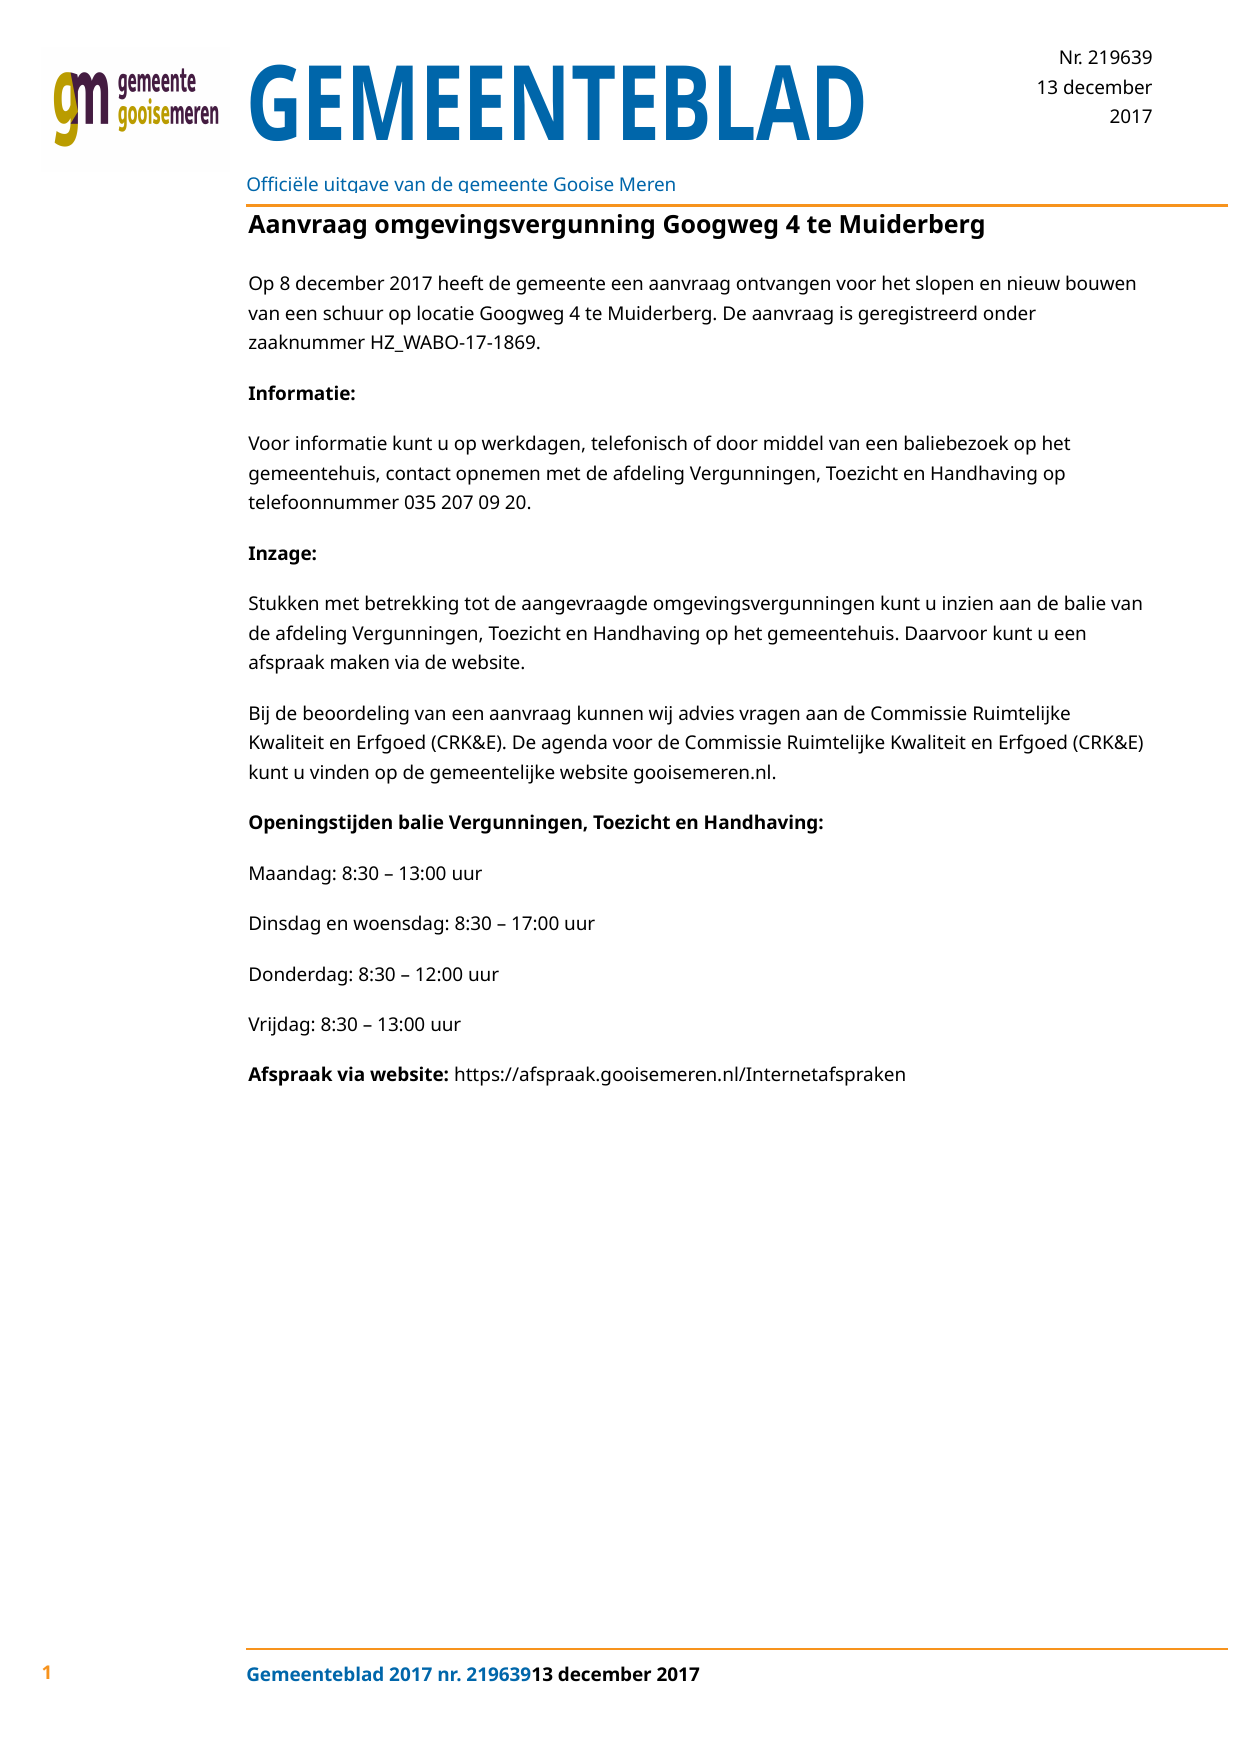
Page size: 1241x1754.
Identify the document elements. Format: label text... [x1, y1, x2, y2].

text Vrijdag: 8:30 – 13:00 uur [248, 1011, 1152, 1037]
picture [41, 47, 231, 172]
text Openingstijden balie Vergunningen, Toezicht en Handhaving: [248, 809, 1152, 835]
text Dinsdag en woensdag: 8:30 – 17:00 uur [248, 910, 1152, 936]
text Bij de beoordeling van een aanvraag kunnen wij advies vragen aan de Commissie Ruimtelijke Kwaliteit en Erfgoed (CRK&E). De agenda voor de Commissie Ruimtelijke Kwaliteit en Erfgoed (CRK&E) kunt u vinden op de gemeentelijke website gooisemeren.nl. [248, 700, 1152, 785]
text Informatie: [248, 380, 1152, 406]
text Op 8 december 2017 heeft de gemeente een aanvraag ontvangen voor het slopen en nieuw bouwen van een schuur op locatie Googweg 4 te Muiderberg. De aanvraag is geregistreerd onder zaaknummer HZ_WABO-17-1869. [248, 270, 1152, 355]
text Maandag: 8:30 – 13:00 uur [248, 860, 1152, 886]
text Inzage: [248, 540, 1152, 566]
text Afspraak via website: https://afspraak.gooisemeren.nl/Internetafspraken [248, 1062, 1152, 1087]
text Voor informatie kunt u op werkdagen, telefonisch of door middel van een baliebezoek op het gemeentehuis, contact opnemen met de afdeling Vergunningen, Toezicht en Handhaving op telefoonnummer 035 207 09 20. [248, 430, 1152, 515]
text Aanvraag omgevingsvergunning Googweg 4 te Muiderberg [248, 207, 1152, 241]
text Donderdag: 8:30 – 12:00 uur [248, 961, 1152, 986]
text Stukken met betrekking tot de aangevraagde omgevingsvergunningen kunt u inzien aan de balie van de afdeling Vergunningen, Toezicht en Handhaving op het gemeentehuis. Daarvoor kunt u een afspraak maken via de website. [248, 590, 1152, 675]
